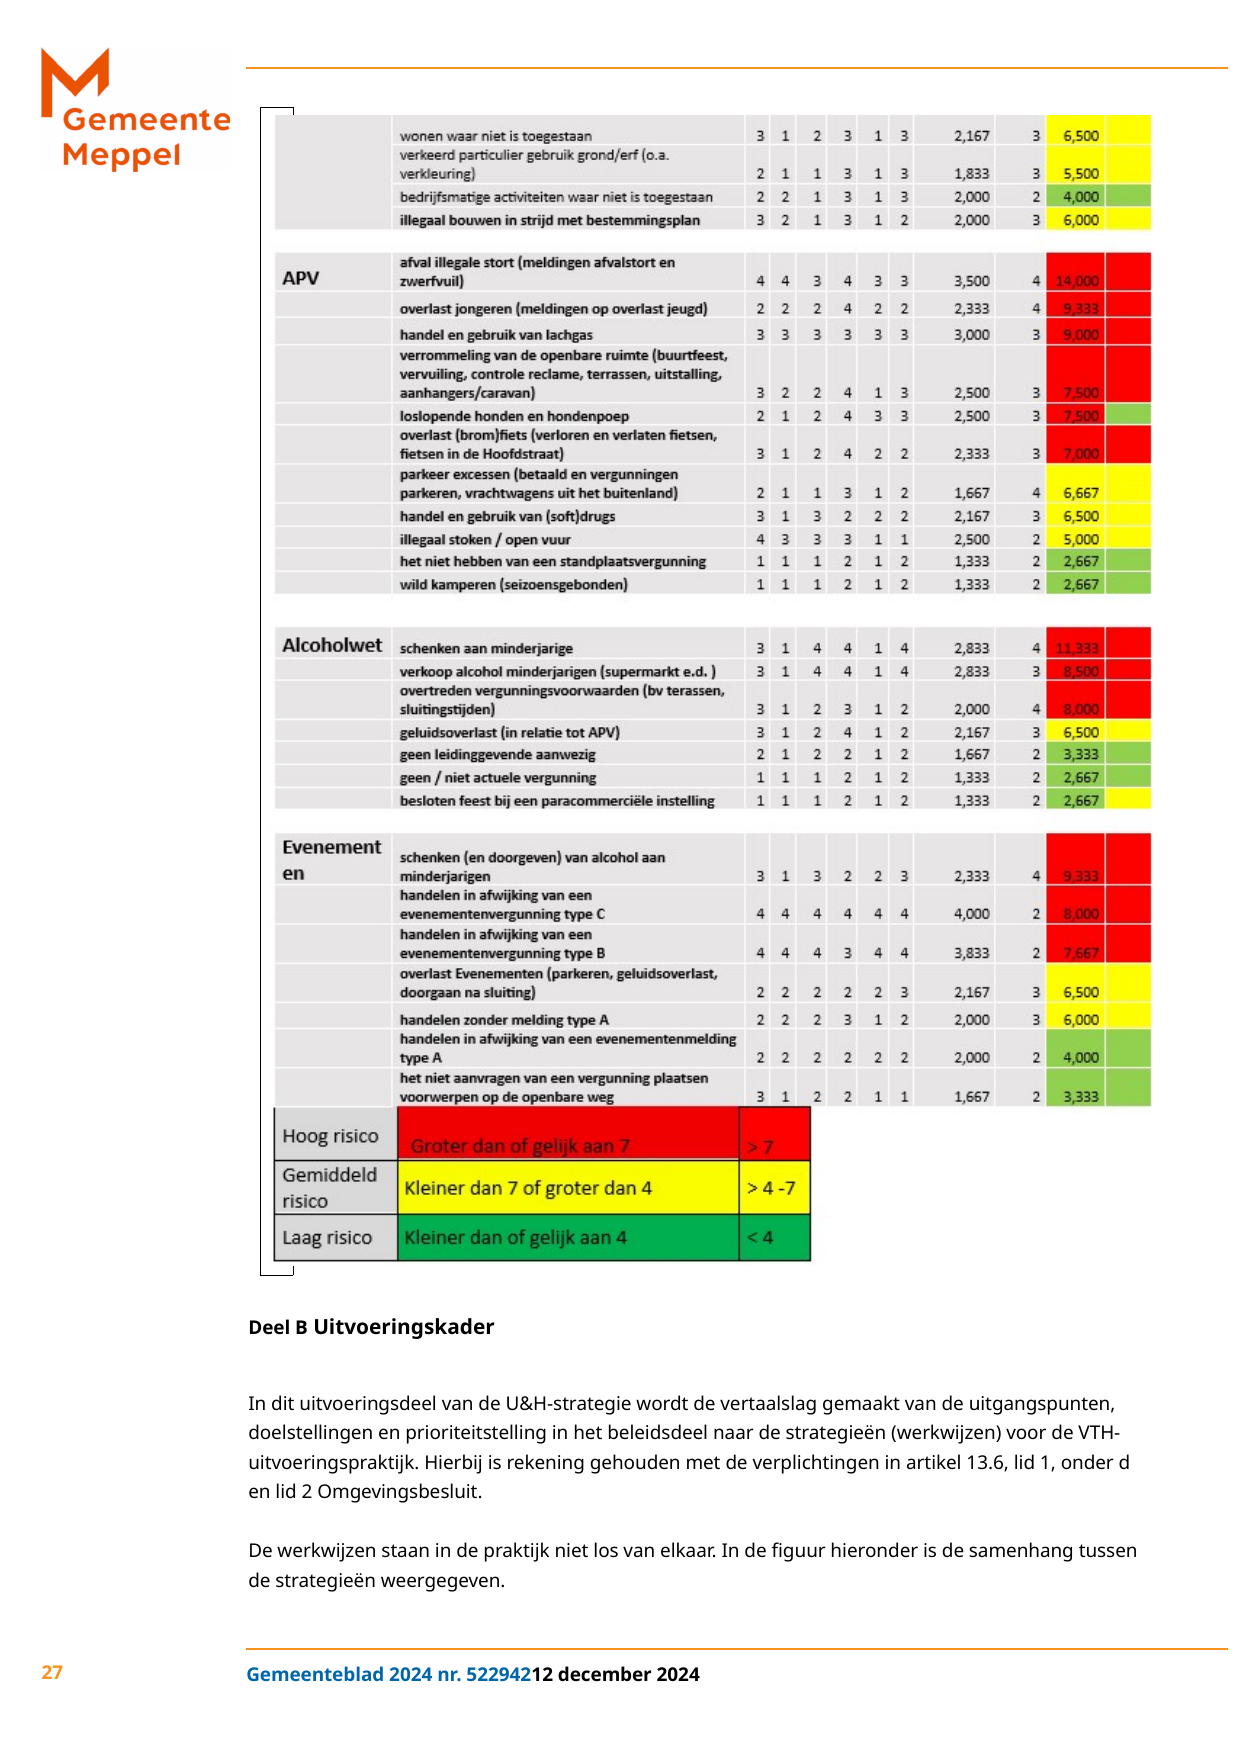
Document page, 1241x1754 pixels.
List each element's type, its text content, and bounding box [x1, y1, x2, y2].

picture [41, 47, 231, 172]
text Deel B Uitvoeringskader [248, 1312, 1152, 1341]
text De werkwijzen staan in de praktijk niet los van elkaar. In de figuur hieronder is de samenhang tussen de strategieën weergegeven. [248, 1538, 1152, 1593]
text In dit uitvoeringsdeel van de U&H-strategie wordt de vertaalslag gemaakt van de uitgangspunten, doelstellingen en prioriteitstelling in het beleidsdeel naar de strategieën (werkwijzen) voor de VTH-uitvoeringspraktijk. Hierbij is rekening gehouden met de verplichtingen in artikel 13.6, lid 1, onder d en lid 2 Omgevingsbesluit. [248, 1390, 1152, 1504]
picture [268, 115, 1173, 1266]
